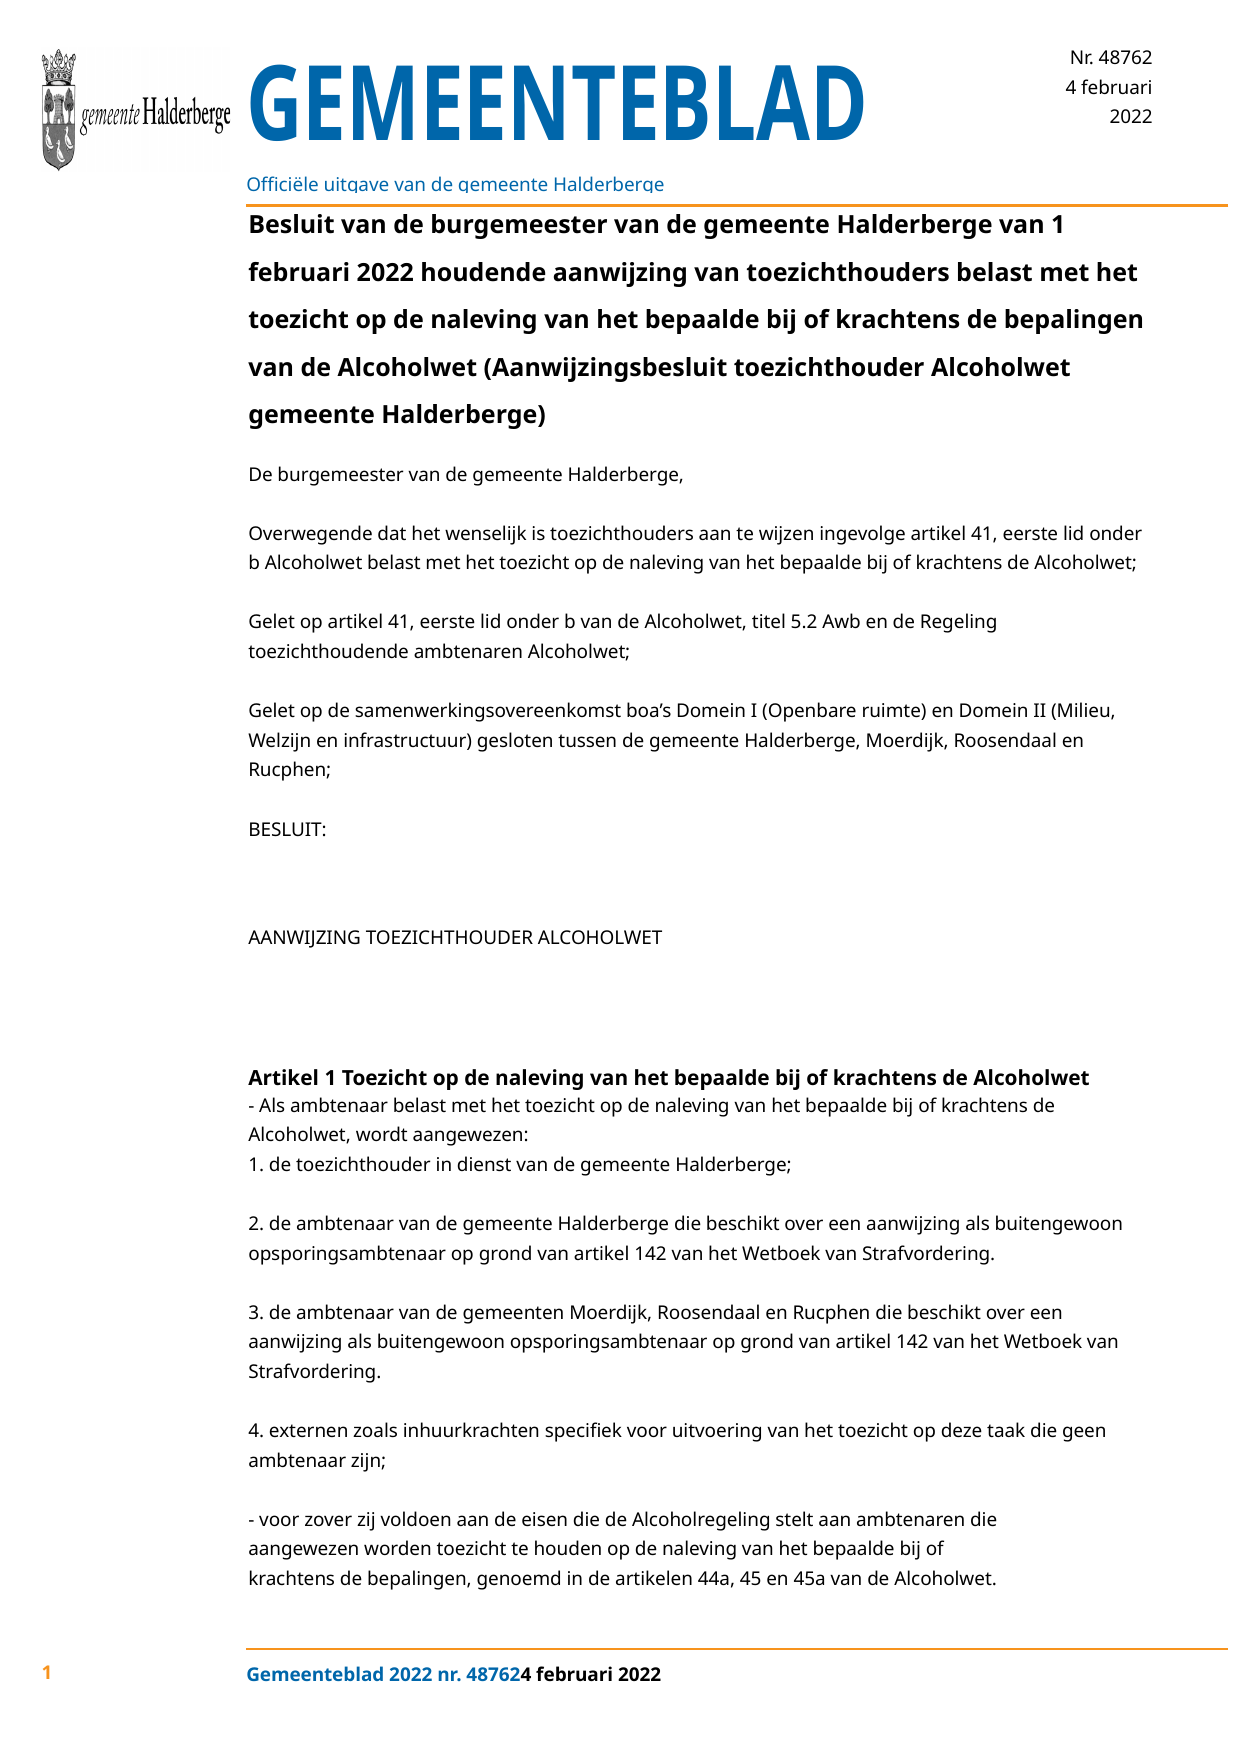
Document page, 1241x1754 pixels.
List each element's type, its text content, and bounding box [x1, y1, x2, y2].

text Gelet op de samenwerkingsovereenkomst boa’s Domein I (Openbare ruimte) en Domein II (Milieu, Welzijn en infrastructuur) gesloten tussen de gemeente Halderberge, Moerdijk, Roosendaal en Rucphen; [248, 697, 1152, 782]
text Besluit van de burgemeester van de gemeente Halderberge van 1 februari 2022 houdende aanwijzing van toezichthouders belast met het toezicht op de naleving van het bepaalde bij of krachtens de bepalingen van de Alcoholwet (Aanwijzingsbesluit toezichthouder Alcoholwet gemeente Halderberge) [248, 207, 1152, 431]
text aangewezen worden toezicht te houden op de naleving van het bepaalde bij of [248, 1536, 1152, 1561]
text Alcoholwet, wordt aangewezen: [248, 1121, 1152, 1147]
text krachtens de bepalingen, genoemd in de artikelen 44a, 45 en 45a van de Alcoholwet. [248, 1565, 1152, 1591]
text 4. externen zoals inhuurkrachten specifiek voor uitvoering van het toezicht op deze taak die geen ambtenaar zijn; [248, 1417, 1152, 1472]
text 2. de ambtenaar van de gemeente Halderberge die beschikt over een aanwijzing als buitengewoon opsporingsambtenaar op grond van artikel 142 van het Wetboek van Strafvordering. [248, 1210, 1152, 1265]
text 3. de ambtenaar van de gemeenten Moerdijk, Roosendaal en Rucphen die beschikt over een aanwijzing als buitengewoon opsporingsambtenaar op grond van artikel 142 van het Wetboek van Strafvordering. [248, 1299, 1152, 1384]
text - Als ambtenaar belast met het toezicht op de naleving van het bepaalde bij of krachtens de [248, 1092, 1152, 1117]
text Overwegende dat het wenselijk is toezichthouders aan te wijzen ingevolge artikel 41, eerste lid onder b Alcoholwet belast met het toezicht op de naleving van het bepaalde bij of krachtens de Alcoholwet; [248, 520, 1152, 575]
text - voor zover zij voldoen aan de eisen die de Alcoholregeling stelt aan ambtenaren die [248, 1506, 1152, 1532]
text Gelet op artikel 41, eerste lid onder b van de Alcoholwet, titel 5.2 Awb en de Regeling toezichthoudende ambtenaren Alcoholwet; [248, 609, 1152, 664]
text Artikel 1 Toezicht op de naleving van het bepaalde bij of krachtens de Alcoholwet [248, 1063, 1152, 1092]
picture [41, 47, 231, 172]
text 1. de toezichthouder in dienst van de gemeente Halderberge; [248, 1151, 1152, 1177]
text De burgemeester van de gemeente Halderberge, [248, 461, 1152, 486]
text AANWIJZING TOEZICHTHOUDER ALCOHOLWET [248, 924, 1152, 950]
text BESLUIT: [248, 816, 1152, 841]
